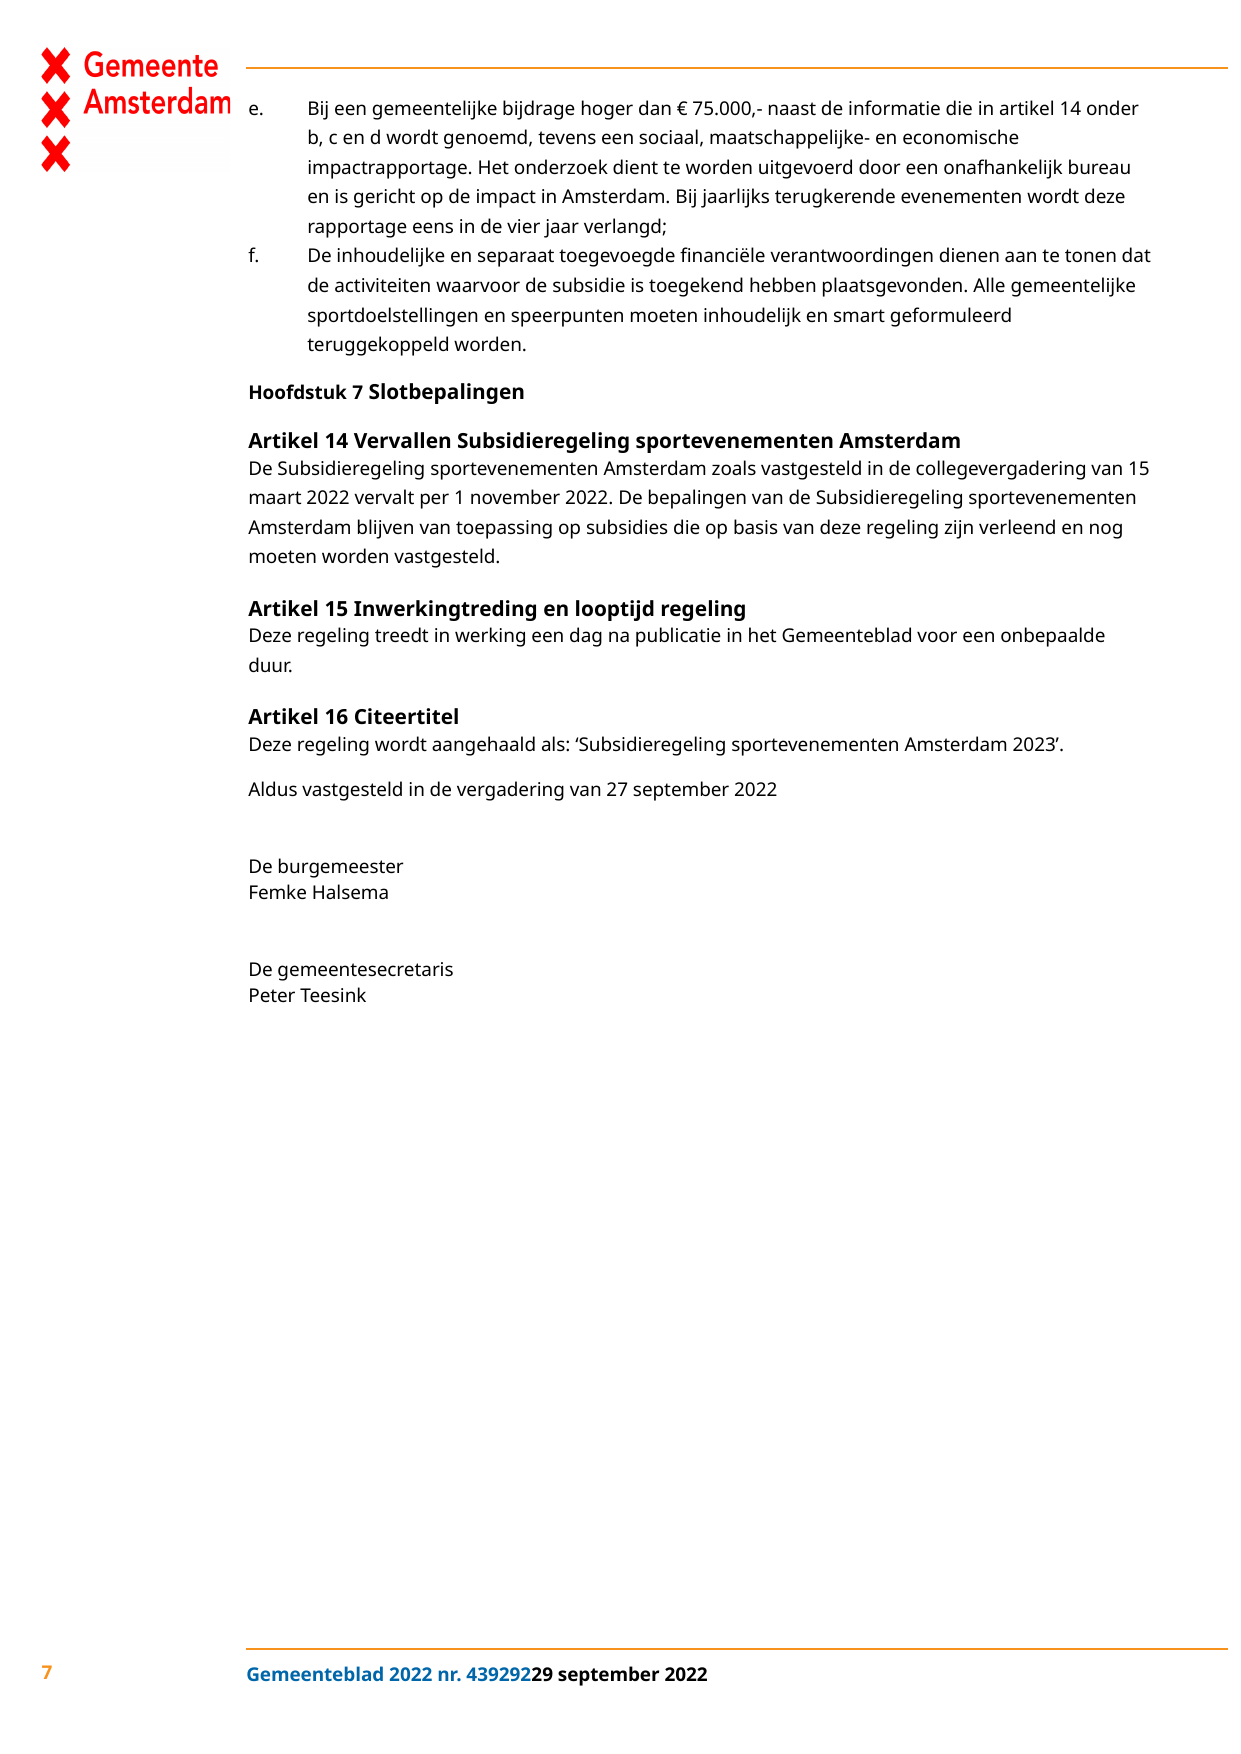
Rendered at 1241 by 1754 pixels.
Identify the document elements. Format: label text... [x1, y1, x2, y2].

picture [41, 47, 231, 172]
list Bij een gemeentelijke bijdrage hoger dan € 75.000,- naast de informatie die in artikel 14 onder b, c en d wordt genoemd, tevens een sociaal, maatschappelijke- en economische impactrapportage. Het onderzoek dient te worden uitgevoerd door een onafhankelijk bureau en is gericht op de impact in Amsterdam. Bij jaarlijks terugkerende evenementen wordt deze rapportage eens in de vier jaar verlangd; [248, 95, 1152, 239]
text De burgemeester [248, 854, 1152, 879]
text Deze regeling wordt aangehaald als: ‘Subsidieregeling sportevenementen Amsterdam 2023’. [248, 731, 1152, 757]
text Aldus vastgesteld in de vergadering van 27 september 2022 [248, 776, 1152, 802]
text Deze regeling treedt in werking een dag na publicatie in het Gemeenteblad voor een onbepaalde duur. [248, 622, 1152, 678]
text Peter Teesink [248, 982, 1152, 1008]
text Artikel 14 Vervallen Subsidieregeling sportevenementen Amsterdam [248, 426, 1152, 455]
text Femke Halsema [248, 879, 1152, 905]
text Artikel 15 Inwerkingtreding en looptijd regeling [248, 594, 1152, 622]
list De inhoudelijke en separaat toegevoegde financiële verantwoordingen dienen aan te tonen dat de activiteiten waarvoor de subsidie is toegekend hebben plaatsgevonden. Alle gemeentelijke sportdoelstellingen en speerpunten moeten inhoudelijk en smart geformuleerd teruggekoppeld worden. [248, 243, 1152, 357]
text De gemeentesecretaris [248, 957, 1152, 982]
text De Subsidieregeling sportevenementen Amsterdam zoals vastgesteld in de collegevergadering van 15 maart 2022 vervalt per 1 november 2022. De bepalingen van de Subsidieregeling sportevenementen Amsterdam blijven van toepassing op subsidies die op basis van deze regeling zijn verleend en nog moeten worden vastgesteld. [248, 455, 1152, 569]
text Artikel 16 Citeertitel [248, 702, 1152, 731]
text Hoofdstuk 7 Slotbepalingen [248, 377, 1152, 406]
